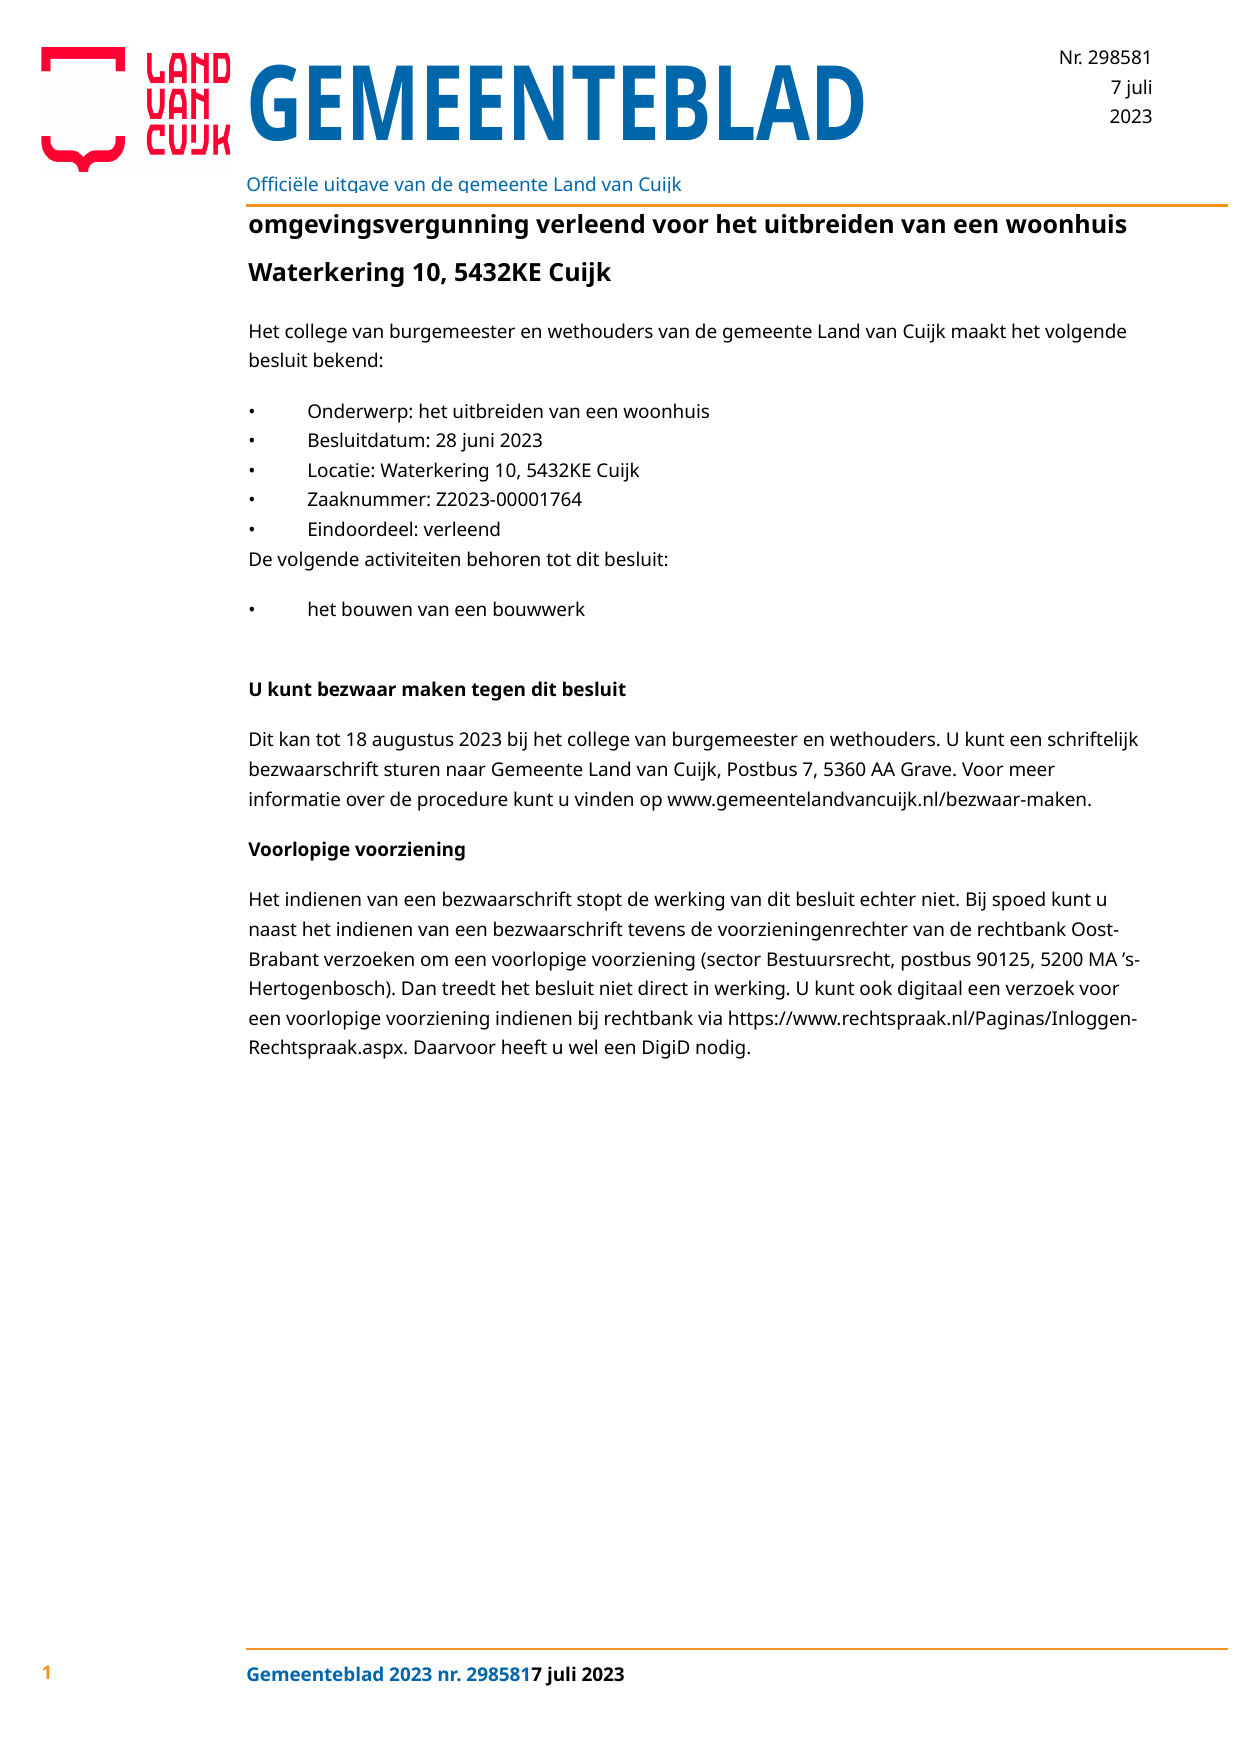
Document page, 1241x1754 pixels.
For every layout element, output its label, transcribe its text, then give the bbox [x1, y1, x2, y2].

text Voorlopige voorziening [248, 836, 1152, 862]
list Zaaknummer: Z2023-00001764 [248, 487, 1152, 512]
list Onderwerp: het uitbreiden van een woonhuis [248, 398, 1152, 424]
text Het college van burgemeester en wethouders van de gemeente Land van Cuijk maakt het volgende besluit bekend: [248, 318, 1152, 373]
text Dit kan tot 18 augustus 2023 bij het college van burgemeester en wethouders. U kunt een schriftelijk bezwaarschrift sturen naar Gemeente Land van Cuijk, Postbus 7, 5360 AA Grave. Voor meer informatie over de procedure kunt u vinden op www.gemeentelandvancuijk.nl/bezwaar-maken. [248, 727, 1152, 812]
list Eindoordeel: verleend [248, 516, 1152, 542]
text De volgende activiteiten behoren tot dit besluit: [248, 546, 1152, 572]
text Het indienen van een bezwaarschrift stopt de werking van dit besluit echter niet. Bij spoed kunt u naast het indienen van een bezwaarschrift tevens de voorzieningenrechter van de rechtbank Oost-Brabant verzoeken om een voorlopige voorziening (sector Bestuursrecht, postbus 90125, 5200 MA ’s-Hertogenbosch). Dan treedt het besluit niet direct in werking. U kunt ook digitaal een verzoek voor een voorlopige voorziening indienen bij rechtbank via https://www.rechtspraak.nl/Paginas/Inloggen-Rechtspraak.aspx. Daarvoor heeft u wel een DigiD nodig. [248, 887, 1152, 1060]
list Besluitdatum: 28 juni 2023 [248, 427, 1152, 453]
list het bouwen van een bouwwerk [248, 596, 1152, 622]
list Locatie: Waterkering 10, 5432KE Cuijk [248, 457, 1152, 483]
text omgevingsvergunning verleend voor het uitbreiden van een woonhuis Waterkering 10, 5432KE Cuijk [248, 207, 1152, 288]
text U kunt bezwaar maken tegen dit besluit [248, 676, 1152, 702]
picture [41, 47, 231, 172]
